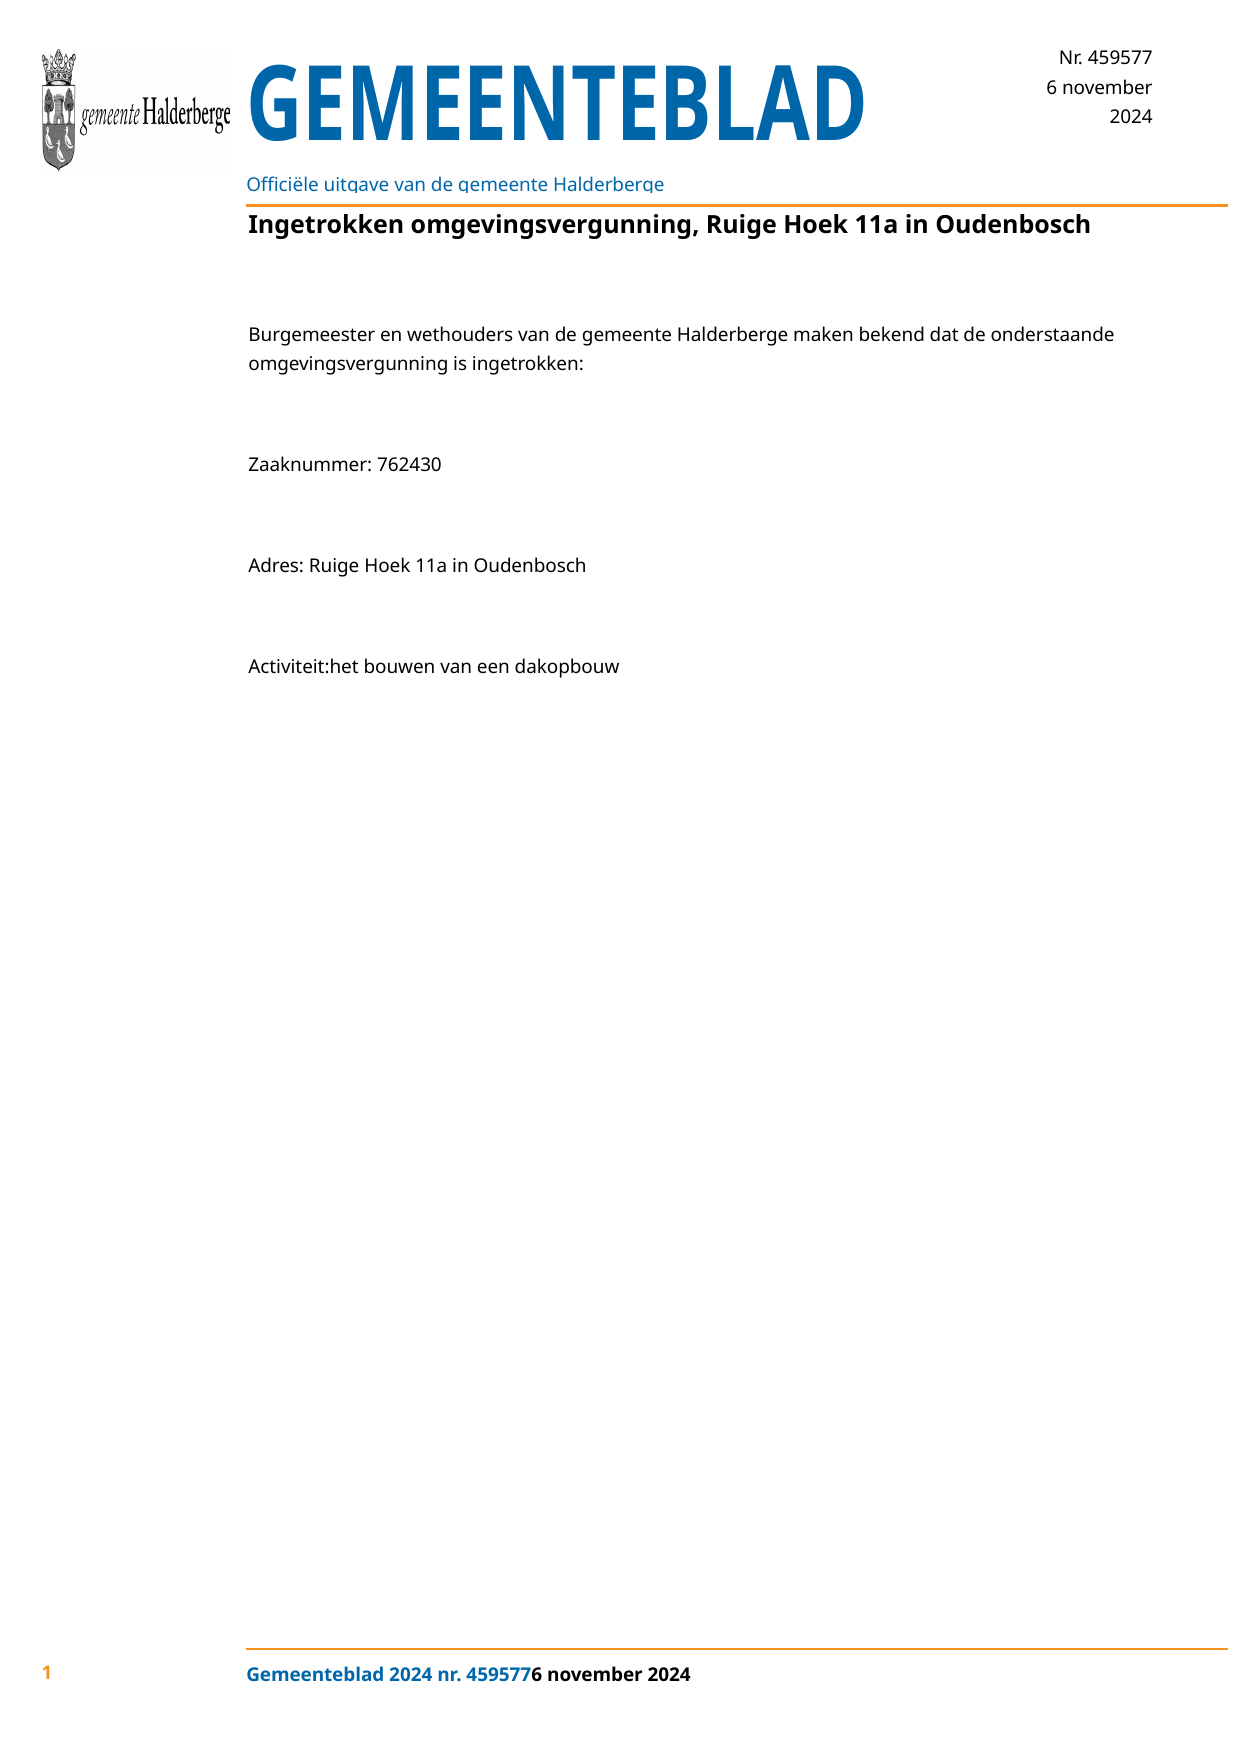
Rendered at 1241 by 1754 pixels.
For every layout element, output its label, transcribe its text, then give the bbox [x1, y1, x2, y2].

text Zaaknummer: 762430 [248, 451, 1152, 477]
text Activiteit:het bouwen van een dakopbouw [248, 653, 1152, 678]
text Adres: Ruige Hoek 11a in Oudenbosch [248, 552, 1152, 578]
text Burgemeester en wethouders van de gemeente Halderberge maken bekend dat de onderstaande omgevingsvergunning is ingetrokken: [248, 321, 1152, 376]
text Ingetrokken omgevingsvergunning, Ruige Hoek 11a in Oudenbosch [248, 207, 1152, 241]
picture [41, 47, 231, 172]
